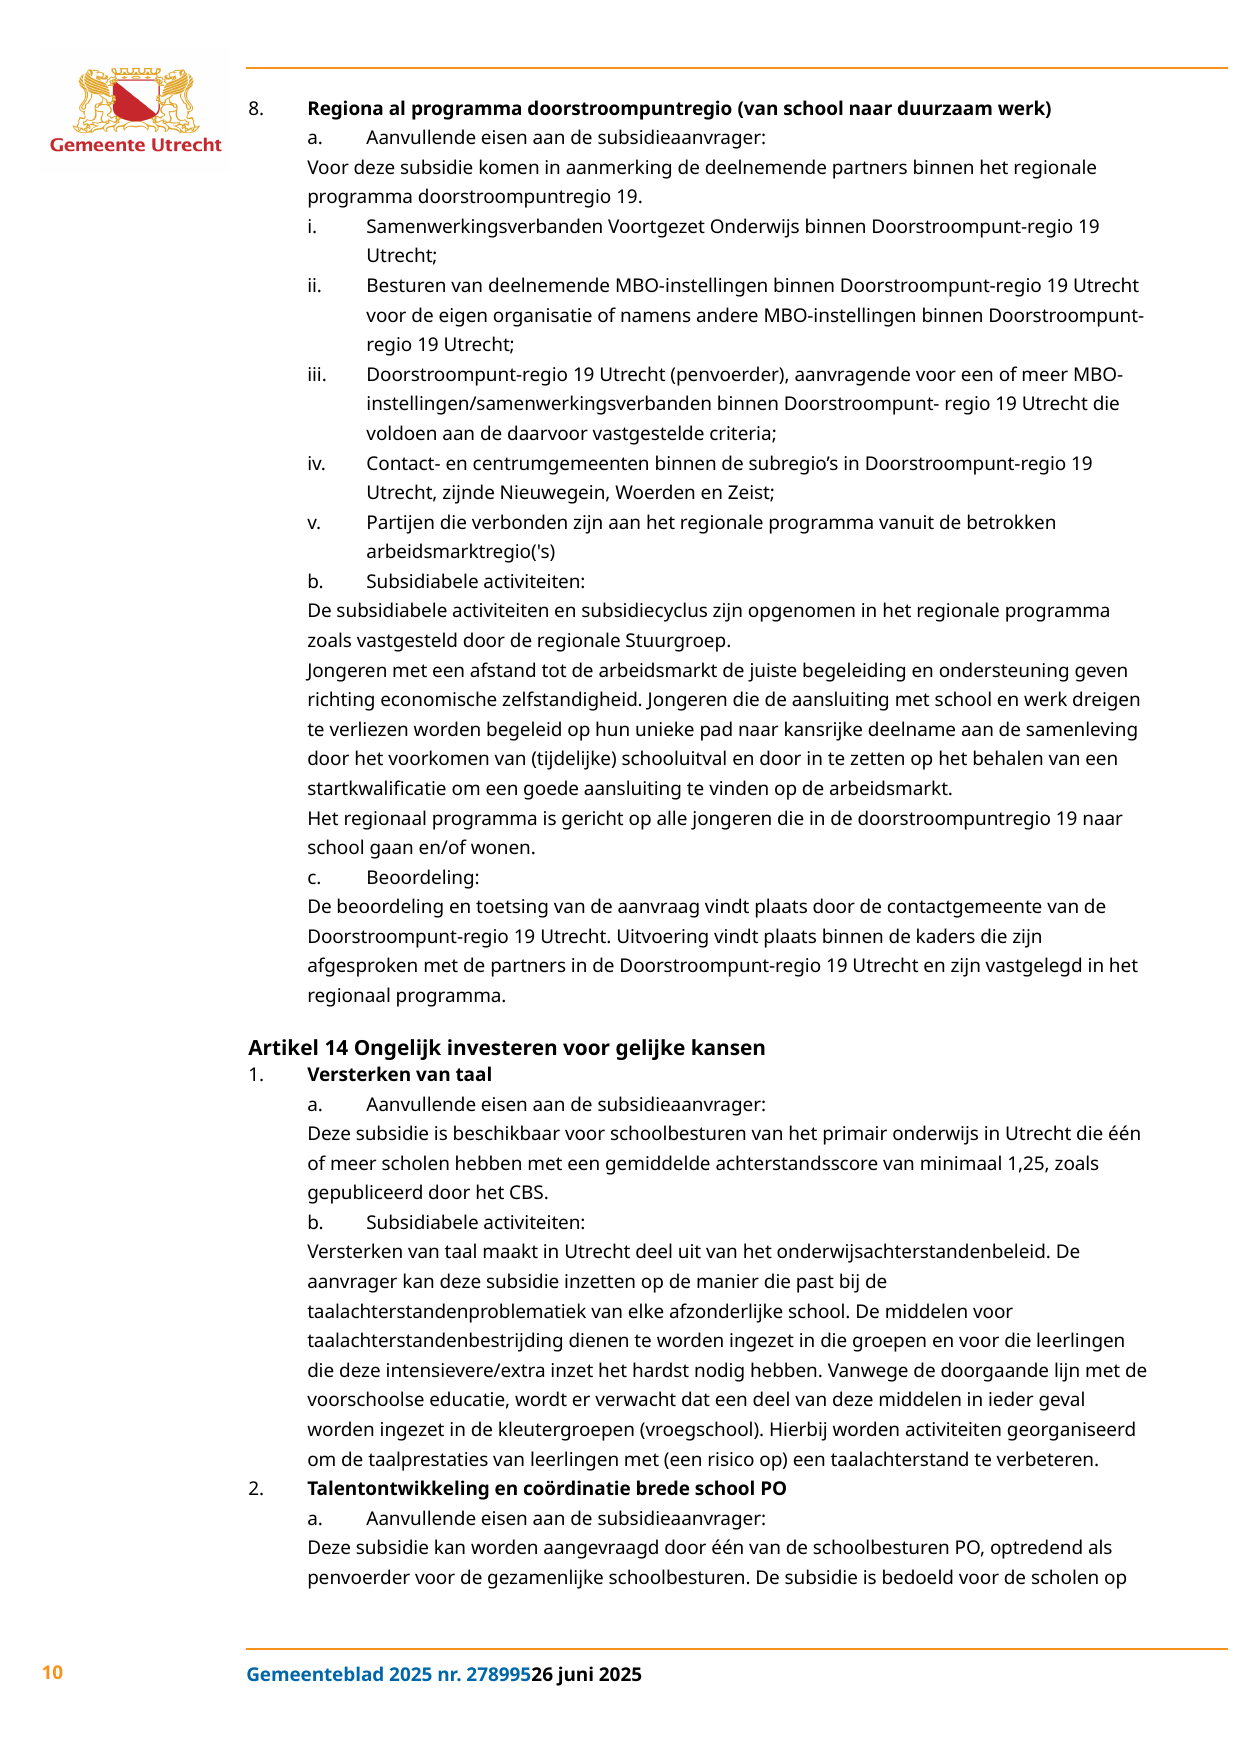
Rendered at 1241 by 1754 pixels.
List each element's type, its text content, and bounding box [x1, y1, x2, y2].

list Contact- en centrumgemeenten binnen de subregio’s in Doorstroompunt-regio 19 Utrecht, zijnde Nieuwegein, Woerden en Zeist; [307, 450, 1152, 505]
list Subsidiabele activiteiten: [307, 568, 1152, 594]
list Samenwerkingsverbanden Voortgezet Onderwijs binnen Doorstroompunt-regio 19 Utrecht; [307, 213, 1152, 268]
list Partijen die verbonden zijn aan het regionale programma vanuit de betrokken arbeidsmarktregio('s) [307, 509, 1152, 564]
list De subsidiabele activiteiten en subsidiecyclus zijn opgenomen in het regionale programma zoals vastgesteld door de regionale Stuurgroep. [248, 598, 1152, 653]
list Talentontwikkeling en coördinatie brede school PO [248, 1475, 1152, 1501]
list Versterken van taal maakt in Utrecht deel uit van het onderwijsachterstandenbeleid. De aanvrager kan deze subsidie inzetten op de manier die past bij de taalachterstandenproblematiek van elke afzonderlijke school. De middelen voor taalachterstandenbestrijding dienen te worden ingezet in die groepen en voor die leerlingen die deze intensievere/extra inzet het hardst nodig hebben. Vanwege de doorgaande lijn met de voorschoolse educatie, wordt er verwacht dat een deel van deze middelen in ieder geval worden ingezet in de kleutergroepen (vroegschool). Hierbij worden activiteiten georganiseerd om de taalprestaties van leerlingen met (een risico op) een taalachterstand te verbeteren. [248, 1239, 1152, 1471]
list Aanvullende eisen aan de subsidieaanvrager: [307, 1505, 1152, 1531]
text Artikel 14 Ongelijk investeren voor gelijke kansen [248, 1033, 1152, 1061]
list Versterken van taal [248, 1061, 1152, 1087]
list Deze subsidie is beschikbaar voor schoolbesturen van het primair onderwijs in Utrecht die één of meer scholen hebben met een gemiddelde achterstandsscore van minimaal 1,25, zoals gepubliceerd door het CBS. [248, 1120, 1152, 1205]
list Beoordeling: [307, 864, 1152, 890]
list Aanvullende eisen aan de subsidieaanvrager: [307, 1091, 1152, 1116]
list Doorstroompunt-regio 19 Utrecht (penvoerder), aanvragende voor een of meer MBO-instellingen/samenwerkingsverbanden binnen Doorstroompunt- regio 19 Utrecht die voldoen aan de daarvoor vastgestelde criteria; [307, 361, 1152, 446]
list Regiona al programma doorstroompuntregio (van school naar duurzaam werk) [248, 95, 1152, 121]
list De beoordeling en toetsing van de aanvraag vindt plaats door de contactgemeente van de Doorstroompunt-regio 19 Utrecht. Uitvoering vindt plaats binnen de kaders die zijn afgesproken met de partners in de Doorstroompunt-regio 19 Utrecht en zijn vastgelegd in het regionaal programma. [248, 893, 1152, 1008]
list Het regionaal programma is gericht op alle jongeren die in de doorstroompuntregio 19 naar school gaan en/of wonen. [248, 805, 1152, 860]
list Subsidiabele activiteiten: [307, 1209, 1152, 1235]
list Aanvullende eisen aan de subsidieaanvrager: [307, 124, 1152, 150]
list Voor deze subsidie komen in aanmerking de deelnemende partners binnen het regionale programma doorstroompuntregio 19. [248, 154, 1152, 209]
list Besturen van deelnemende MBO-instellingen binnen Doorstroompunt-regio 19 Utrecht voor de eigen organisatie of namens andere MBO-instellingen binnen Doorstroompunt-regio 19 Utrecht; [307, 272, 1152, 357]
list Jongeren met een afstand tot de arbeidsmarkt de juiste begeleiding en ondersteuning geven richting economische zelfstandigheid. Jongeren die de aansluiting met school en werk dreigen te verliezen worden begeleid op hun unieke pad naar kansrijke deelname aan de samenleving door het voorkomen van (tijdelijke) schooluitval en door in te zetten op het behalen van een startkwalificatie om een goede aansluiting te vinden op de arbeidsmarkt. [248, 657, 1152, 801]
list Deze subsidie kan worden aangevraagd door één van de schoolbesturen PO, optredend als penvoerder voor de gezamenlijke schoolbesturen. De subsidie is bedoeld voor de scholen op [248, 1534, 1152, 1590]
picture [41, 47, 231, 172]
